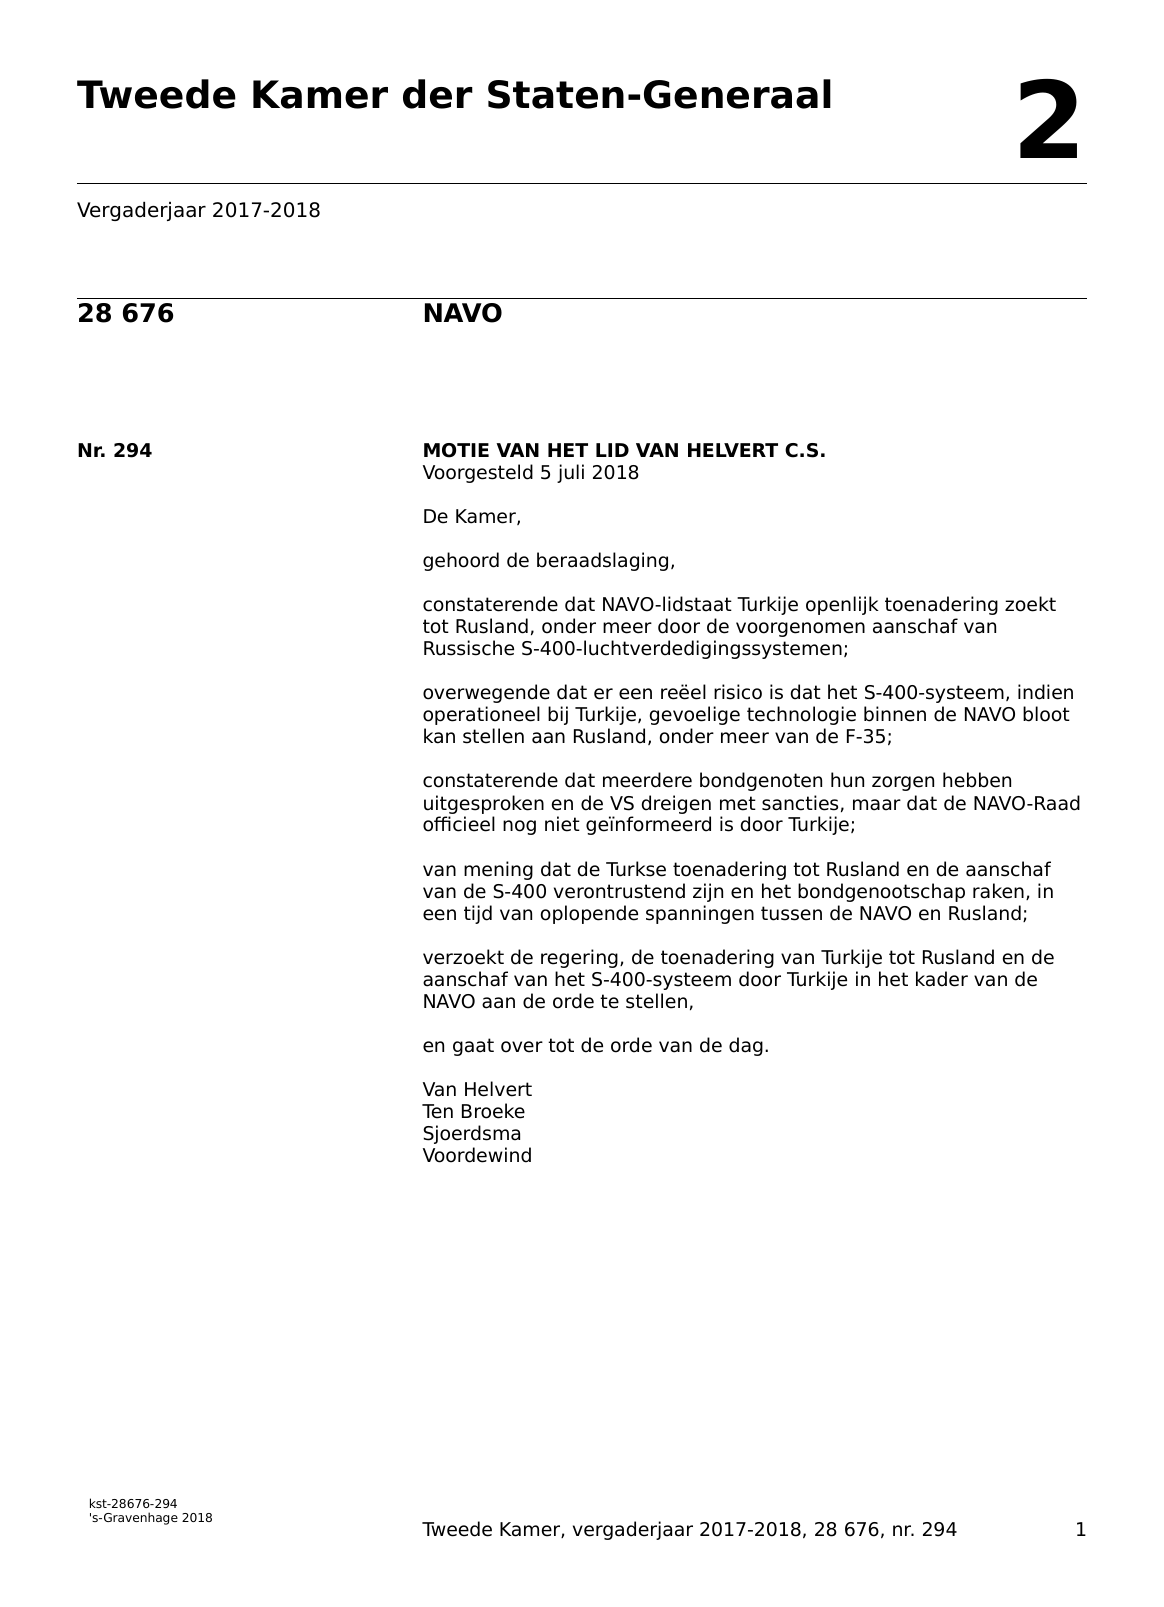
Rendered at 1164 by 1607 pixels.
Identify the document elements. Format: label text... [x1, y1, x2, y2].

text en gaat over tot de orde van de dag. [422, 1035, 1087, 1057]
subtitle 28 676 NAVO [77, 299, 1087, 329]
text overwegende dat er een reëel risico is dat het S-400-systeem, indien operationeel bij Turkije, gevoelige technologie binnen de NAVO bloot kan stellen aan Rusland, onder meer van de F-35; [422, 682, 1087, 748]
text constaterende dat NAVO-lidstaat Turkije openlijk toenadering zoekt tot Rusland, onder meer door de voorgenomen aanschaf van Russische S-400-luchtverdedigingssystemen; [422, 594, 1087, 660]
table_header Tweede Kamer der Staten-Generaal [77, 59, 886, 183]
subtitle Nr. 294 MOTIE VAN HET LID VAN HELVERT C.S. [77, 440, 1087, 462]
text constaterende dat meerdere bondgenoten hun zorgen hebben uitgesproken en de VS dreigen met sancties, maar dat de NAVO-Raad officieel nog niet geïnformeerd is door Turkije; [422, 770, 1087, 836]
text 's-Gravenhage 2018 [88, 1511, 323, 1525]
text Voorgesteld 5 juli 2018 [422, 462, 1087, 484]
text van mening dat de Turkse toenadering tot Rusland en de aanschaf van de S-400 verontrustend zijn en het bondgenootschap raken, in een tijd van oplopende spanningen tussen de NAVO en Rusland; [422, 858, 1087, 924]
text Ten Broeke [422, 1101, 1087, 1123]
text Voordewind [422, 1145, 1087, 1167]
text gehoord de beraadslaging, [422, 550, 1087, 572]
text De Kamer, [422, 506, 1087, 528]
text kst-28676-294 [88, 1497, 323, 1511]
text Sjoerdsma [422, 1123, 1087, 1145]
text verzoekt de regering, de toenadering van Turkije tot Rusland en de aanschaf van het S-400-systeem door Turkije in het kader van de NAVO aan de orde te stellen, [422, 947, 1087, 1013]
table_header 2 [886, 59, 1087, 183]
text Van Helvert [422, 1079, 1087, 1101]
table_cell Vergaderjaar 2017-2018 [77, 184, 1087, 298]
